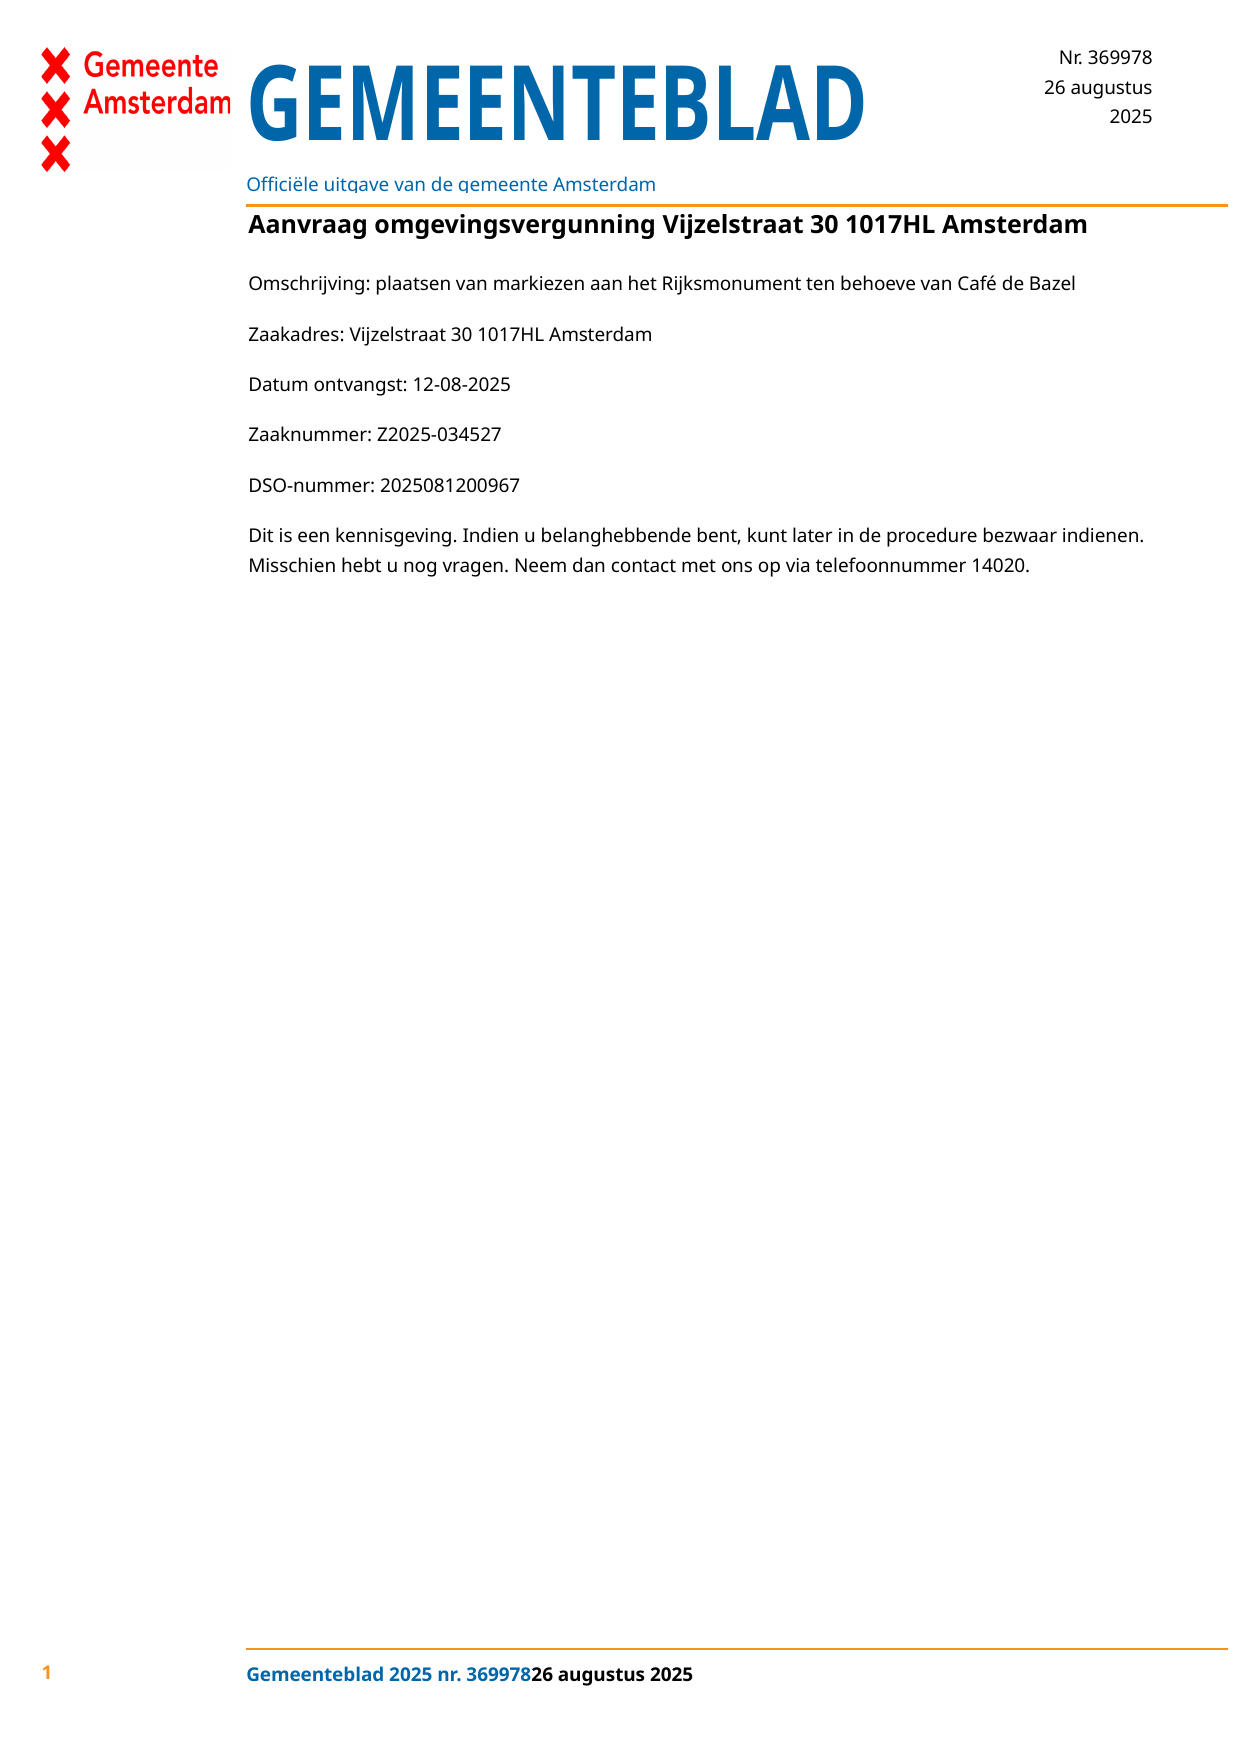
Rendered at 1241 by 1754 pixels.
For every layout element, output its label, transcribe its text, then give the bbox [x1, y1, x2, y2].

text Zaakadres: Vijzelstraat 30 1017HL Amsterdam [248, 321, 1152, 346]
text Dit is een kennisgeving. Indien u belanghebbende bent, kunt later in de procedure bezwaar indienen. Misschien hebt u nog vragen. Neem dan contact met ons op via telefoonnummer 14020. [248, 522, 1152, 578]
text DSO-nummer: 2025081200967 [248, 472, 1152, 498]
text Datum ontvangst: 12-08-2025 [248, 371, 1152, 397]
text Omschrijving: plaatsen van markiezen aan het Rijksmonument ten behoeve van Café de Bazel [248, 270, 1152, 296]
picture [41, 47, 231, 172]
text Aanvraag omgevingsvergunning Vijzelstraat 30 1017HL Amsterdam [248, 207, 1152, 241]
text Zaaknummer: Z2025-034527 [248, 422, 1152, 447]
